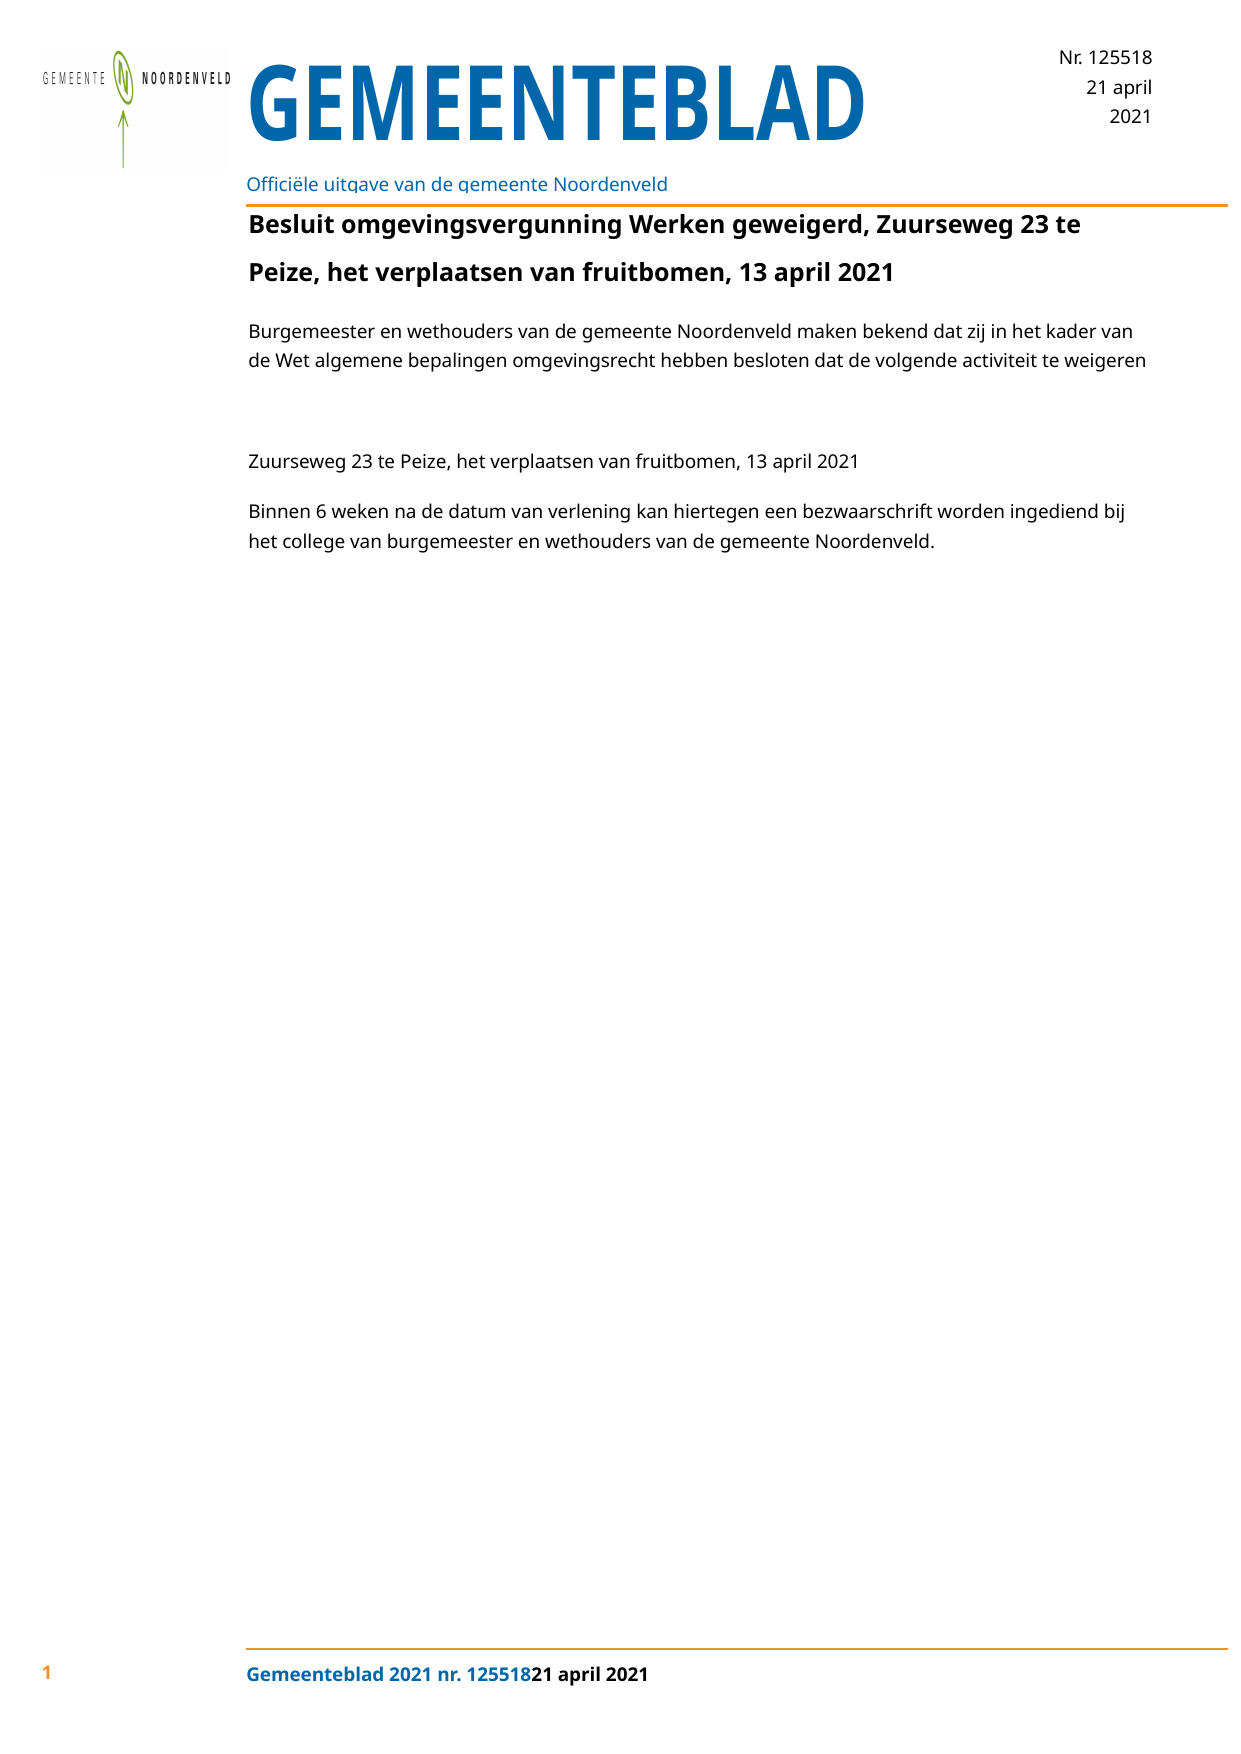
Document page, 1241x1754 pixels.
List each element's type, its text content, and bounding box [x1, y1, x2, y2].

picture [41, 47, 231, 172]
text Binnen 6 weken na de datum van verlening kan hiertegen een bezwaarschrift worden ingediend bij het college van burgemeester en wethouders van de gemeente Noordenveld. [248, 499, 1152, 554]
text Besluit omgevingsvergunning Werken geweigerd, Zuurseweg 23 te Peize, het verplaatsen van fruitbomen, 13 april 2021 [248, 207, 1152, 288]
text Zuurseweg 23 te Peize, het verplaatsen van fruitbomen, 13 april 2021 [248, 448, 1152, 474]
text Burgemeester en wethouders van de gemeente Noordenveld maken bekend dat zij in het kader van de Wet algemene bepalingen omgevingsrecht hebben besloten dat de volgende activiteit te weigeren [248, 318, 1152, 373]
